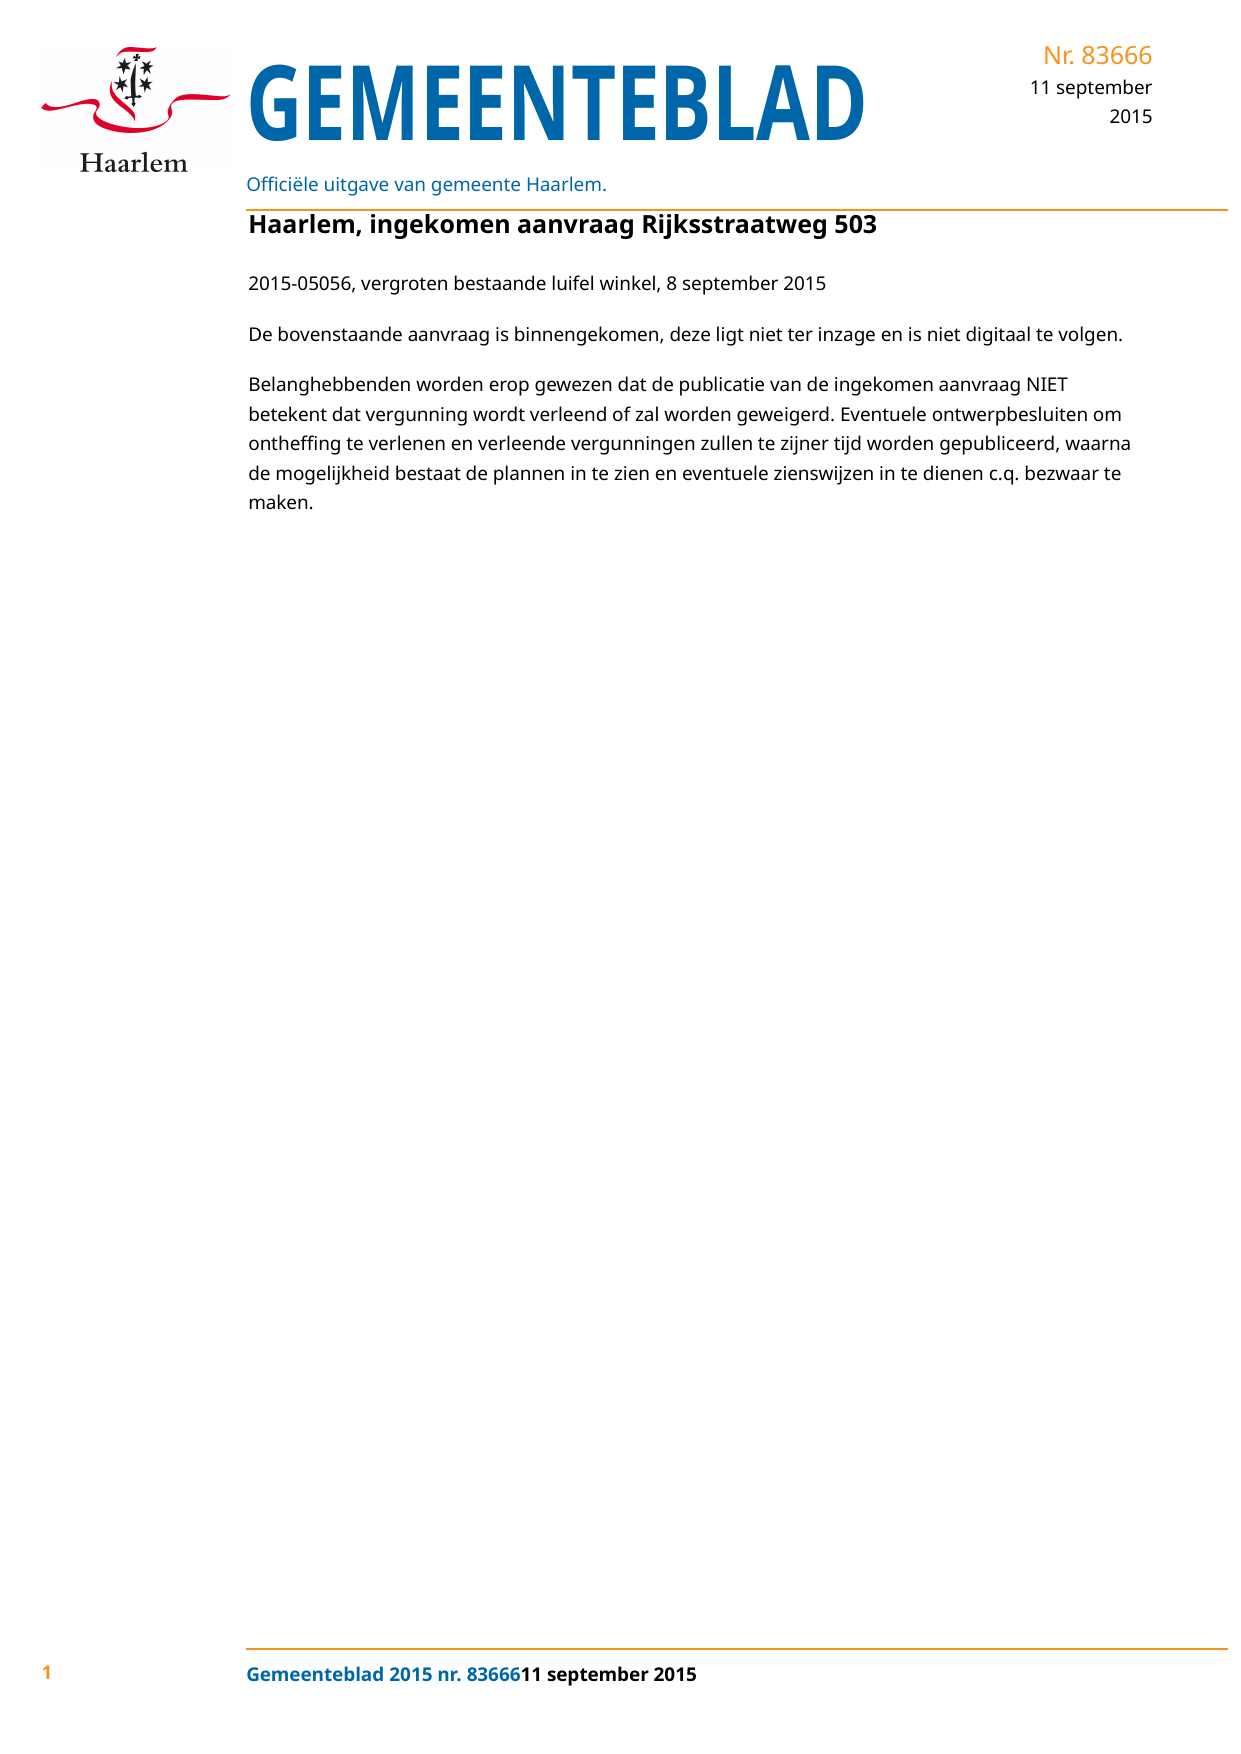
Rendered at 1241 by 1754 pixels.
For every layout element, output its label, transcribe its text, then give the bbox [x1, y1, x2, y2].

text 2015-05056, vergroten bestaande luifel winkel, 8 september 2015 [248, 270, 1152, 296]
picture [41, 47, 231, 172]
text De bovenstaande aanvraag is binnengekomen, deze ligt niet ter inzage en is niet digitaal te volgen. [248, 321, 1152, 346]
text Belanghebbenden worden erop gewezen dat de publicatie van de ingekomen aanvraag NIET betekent dat vergunning wordt verleend of zal worden geweigerd. Eventuele ontwerpbesluiten om ontheffing te verlenen en verleende vergunningen zullen te zijner tijd worden gepubliceerd, waarna de mogelijkheid bestaat de plannen in te zien en eventuele zienswijzen in te dienen c.q. bezwaar te maken. [248, 371, 1152, 515]
text Haarlem, ingekomen aanvraag Rijksstraatweg 503 [248, 211, 1152, 241]
